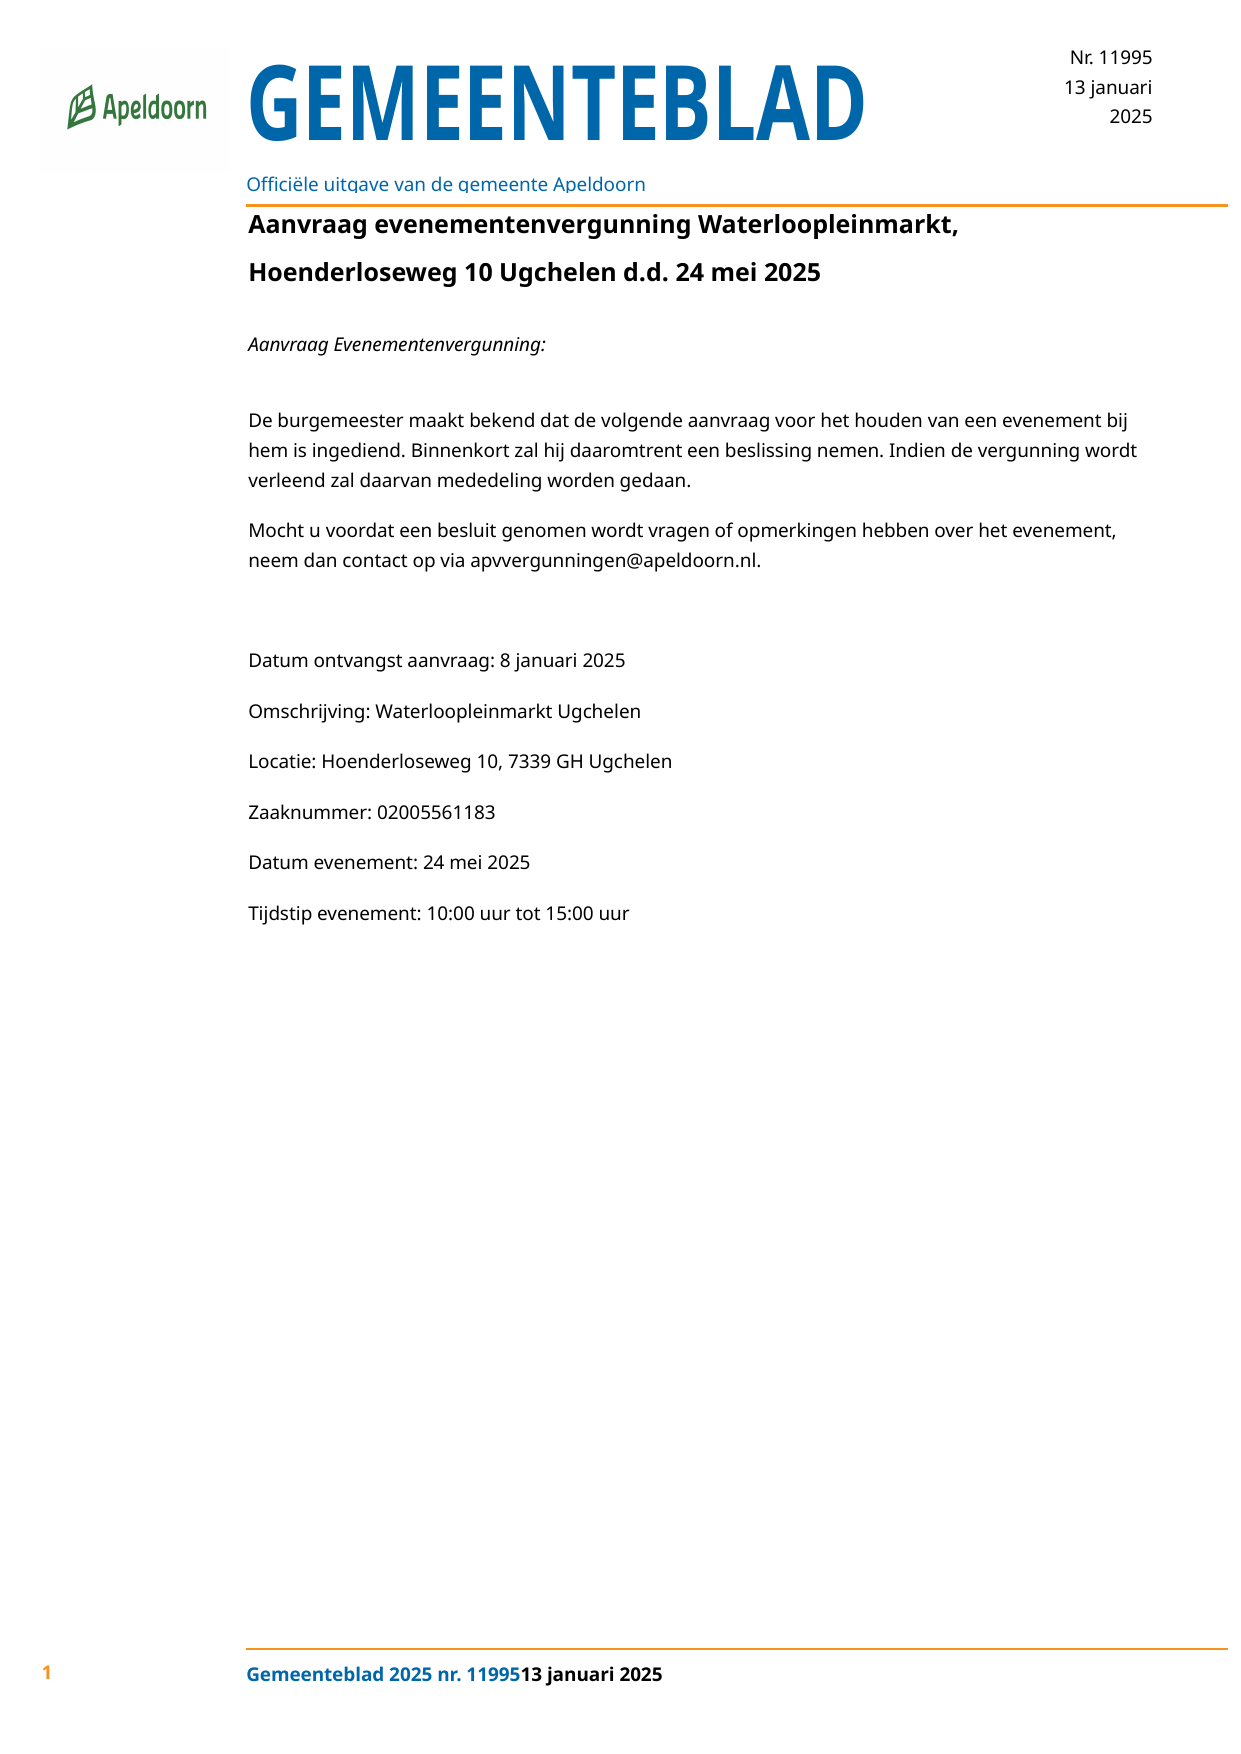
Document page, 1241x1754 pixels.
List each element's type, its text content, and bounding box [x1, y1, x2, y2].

picture [41, 47, 231, 172]
text Aanvraag evenementenvergunning Waterloopleinmarkt, Hoenderloseweg 10 Ugchelen d.d. 24 mei 2025 [248, 207, 1152, 288]
text Datum evenement: 24 mei 2025 [248, 849, 1152, 875]
text Omschrijving: Waterloopleinmarkt Ugchelen [248, 698, 1152, 724]
text Locatie: Hoenderloseweg 10, 7339 GH Ugchelen [248, 748, 1152, 774]
text De burgemeester maakt bekend dat de volgende aanvraag voor het houden van een evenement bij hem is ingediend. Binnenkort zal hij daaromtrent een beslissing nemen. Indien de vergunning wordt verleend zal daarvan mededeling worden gedaan. [248, 408, 1152, 492]
text Aanvraag Evenementenvergunning: [248, 331, 1152, 357]
text Datum ontvangst aanvraag: 8 januari 2025 [248, 648, 1152, 673]
text Mocht u voordat een besluit genomen wordt vragen of opmerkingen hebben over het evenement, neem dan contact op via apvvergunningen@apeldoorn.nl. [248, 517, 1152, 572]
text Zaaknummer: 02005561183 [248, 799, 1152, 824]
text Tijdstip evenement: 10:00 uur tot 15:00 uur [248, 900, 1152, 925]
